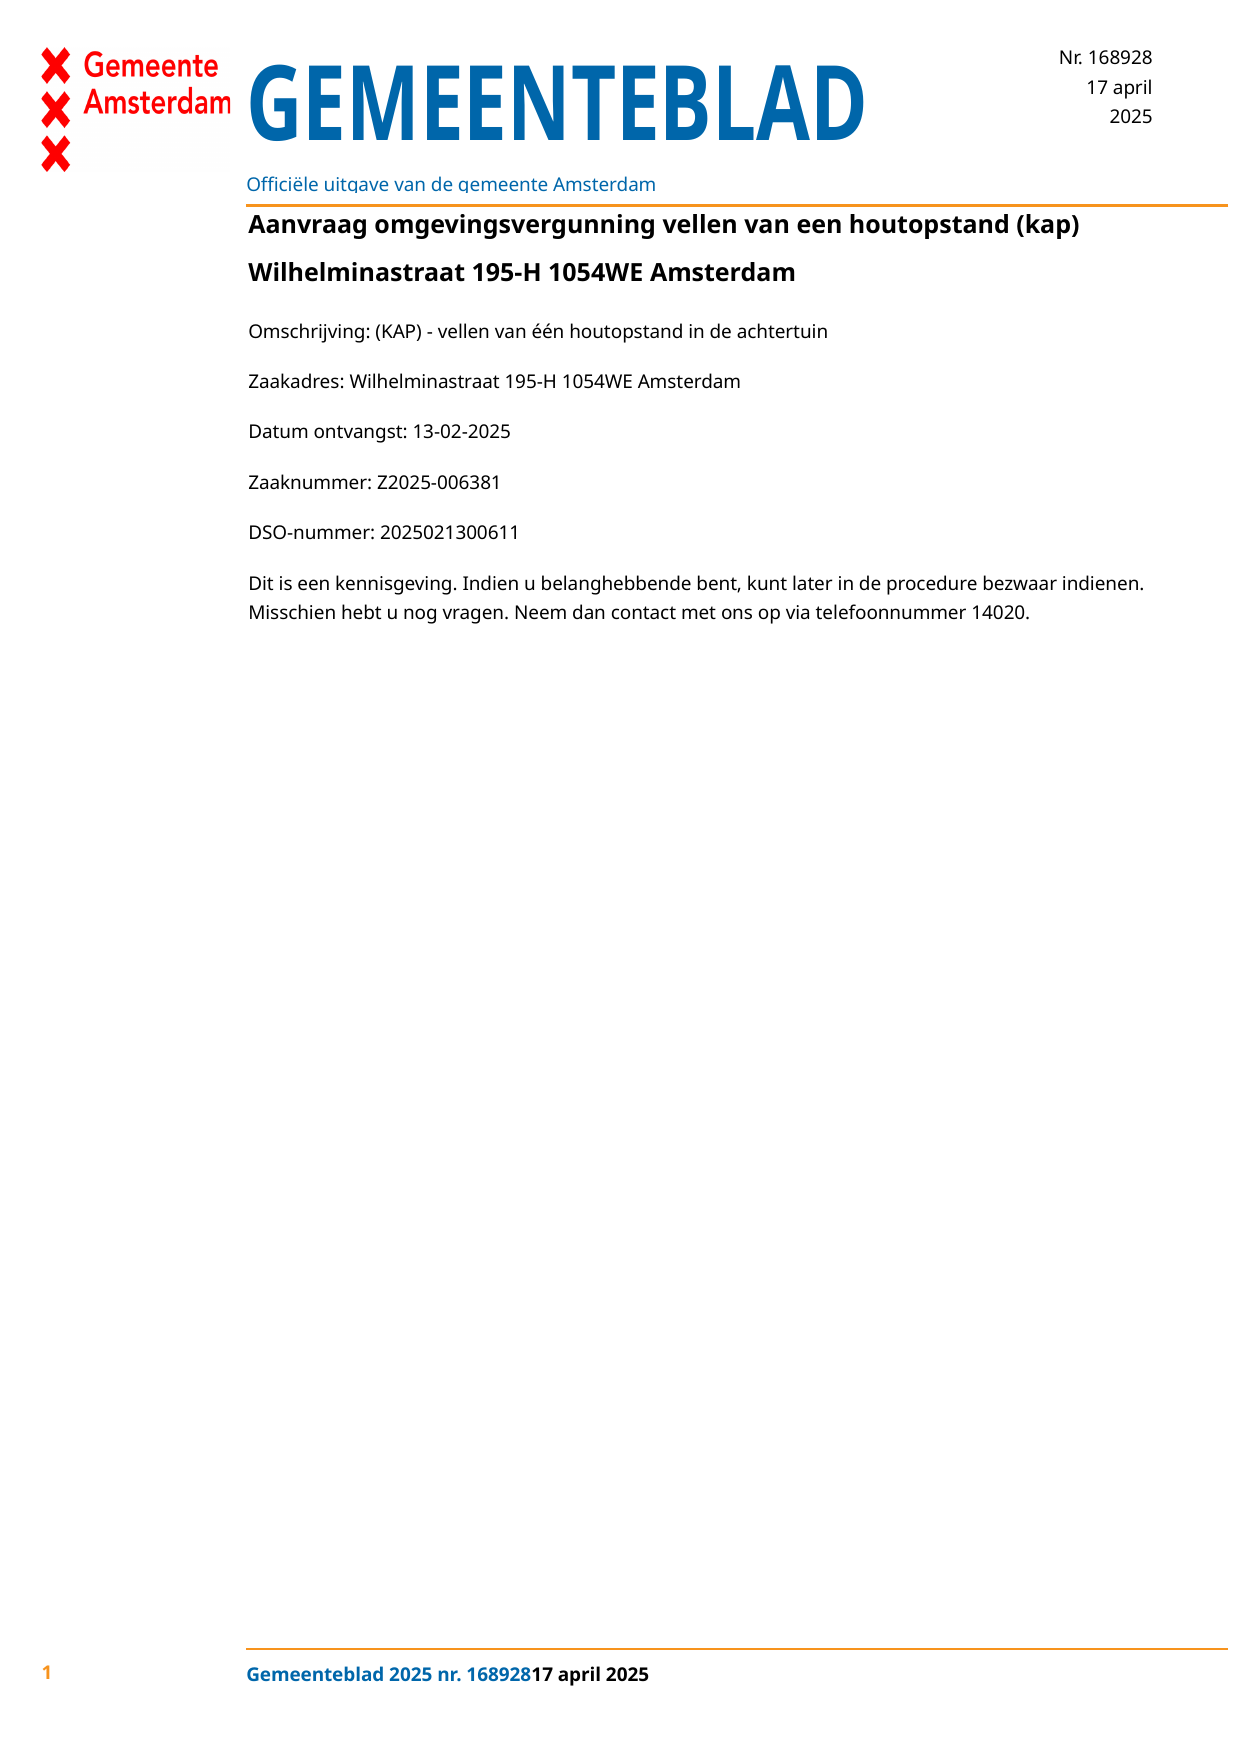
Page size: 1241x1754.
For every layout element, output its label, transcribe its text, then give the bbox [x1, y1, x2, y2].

picture [41, 47, 231, 172]
text Omschrijving: (KAP) - vellen van één houtopstand in de achtertuin [248, 318, 1152, 344]
text DSO-nummer: 2025021300611 [248, 519, 1152, 545]
text Datum ontvangst: 13-02-2025 [248, 419, 1152, 444]
text Zaaknummer: Z2025-006381 [248, 469, 1152, 495]
text Zaakadres: Wilhelminastraat 195-H 1054WE Amsterdam [248, 368, 1152, 394]
text Aanvraag omgevingsvergunning vellen van een houtopstand (kap) Wilhelminastraat 195-H 1054WE Amsterdam [248, 207, 1152, 288]
text Dit is een kennisgeving. Indien u belanghebbende bent, kunt later in de procedure bezwaar indienen. Misschien hebt u nog vragen. Neem dan contact met ons op via telefoonnummer 14020. [248, 570, 1152, 625]
